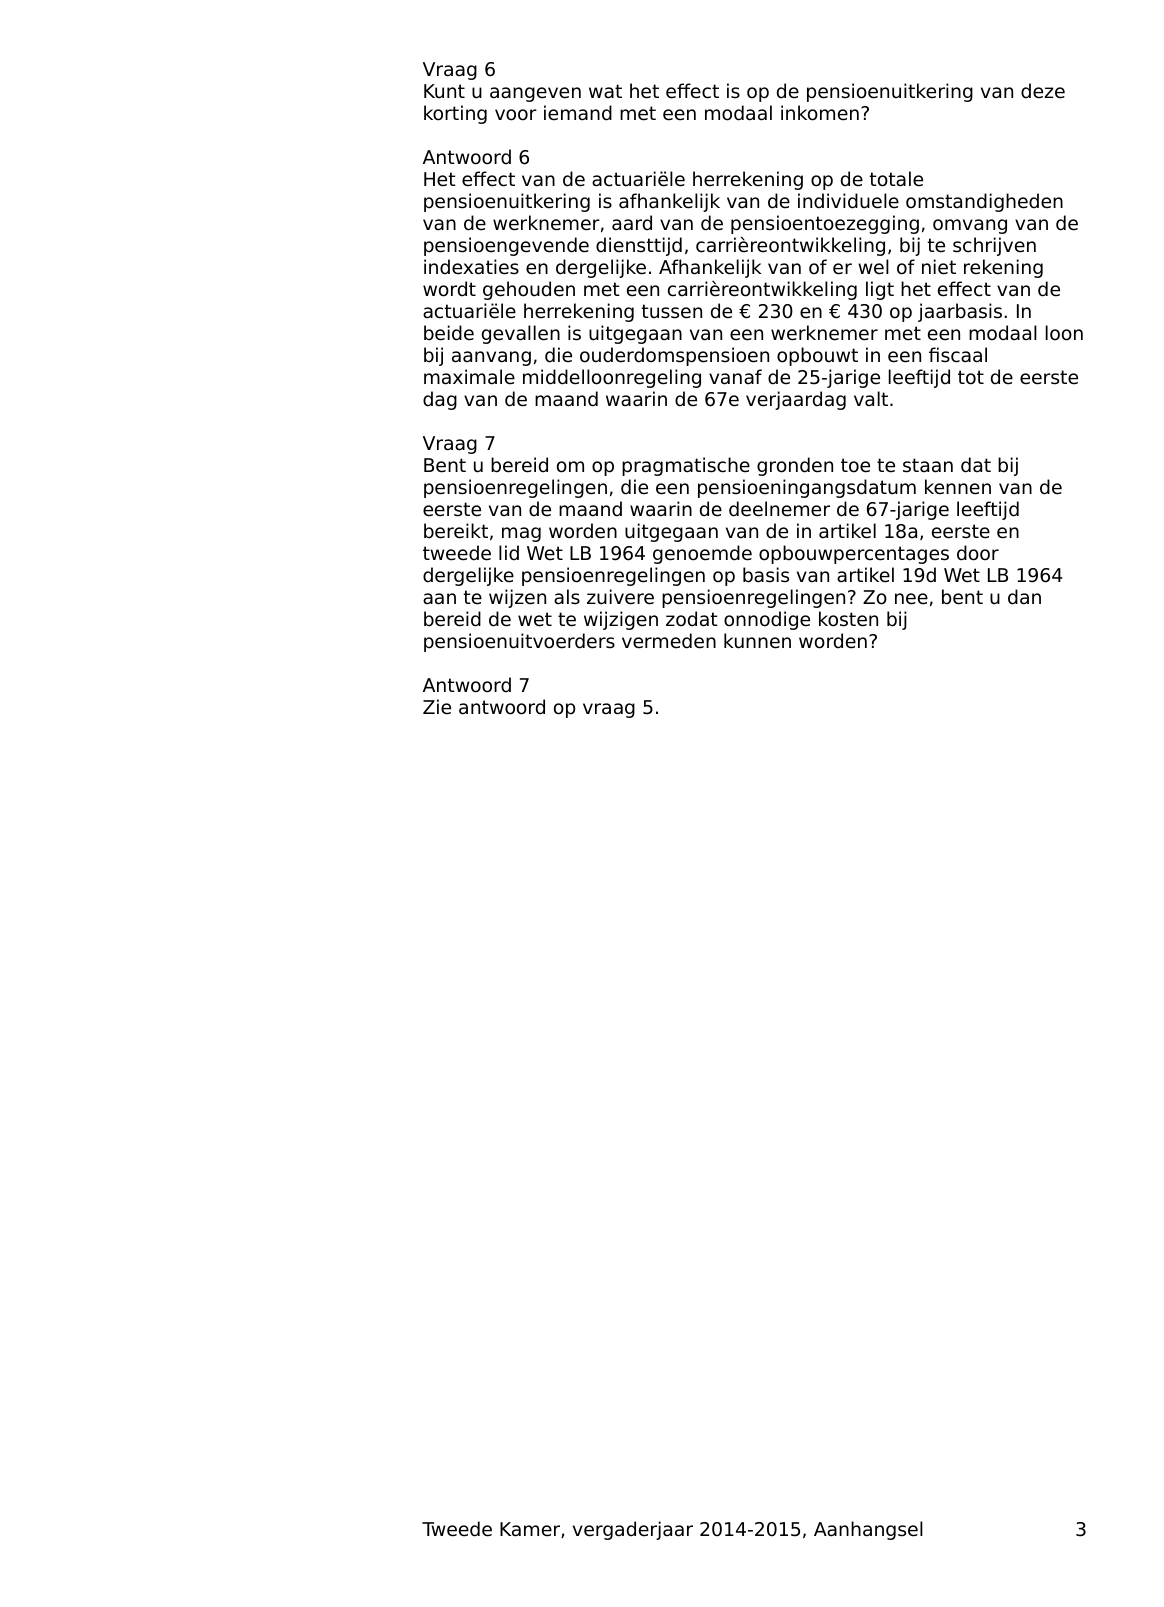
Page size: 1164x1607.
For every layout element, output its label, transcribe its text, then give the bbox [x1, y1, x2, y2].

text Antwoord 7 [422, 675, 1087, 697]
text Vraag 7 [422, 433, 1087, 455]
text Zie antwoord op vraag 5. [422, 697, 1087, 719]
text Vraag 6 [422, 59, 1087, 81]
text Het effect van de actuariële herrekening op de totale pensioenuitkering is afhankelijk van de individuele omstandigheden van de werknemer, aard van de pensioentoezegging, omvang van de pensioengevende diensttijd, carrièreontwikkeling, bij te schrijven indexaties en dergelijke. Afhankelijk van of er wel of niet rekening wordt gehouden met een carrièreontwikkeling ligt het effect van de actuariële herrekening tussen de € 230 en € 430 op jaarbasis. In beide gevallen is uitgegaan van een werknemer met een modaal loon bij aanvang, die ouderdomspensioen opbouwt in een fiscaal maximale middelloonregeling vanaf de 25-jarige leeftijd tot de eerste dag van de maand waarin de 67e verjaardag valt. [422, 169, 1087, 411]
text Antwoord 6 [422, 147, 1087, 169]
text Kunt u aangeven wat het effect is op de pensioenuitkering van deze korting voor iemand met een modaal inkomen? [422, 81, 1087, 125]
text Bent u bereid om op pragmatische gronden toe te staan dat bij pensioenregelingen, die een pensioeningangsdatum kennen van de eerste van de maand waarin de deelnemer de 67-jarige leeftijd bereikt, mag worden uitgegaan van de in artikel 18a, eerste en tweede lid Wet LB 1964 genoemde opbouwpercentages door dergelijke pensioenregelingen op basis van artikel 19d Wet LB 1964 aan te wijzen als zuivere pensioenregelingen? Zo nee, bent u dan bereid de wet te wijzigen zodat onnodige kosten bij pensioenuitvoerders vermeden kunnen worden? [422, 455, 1087, 653]
